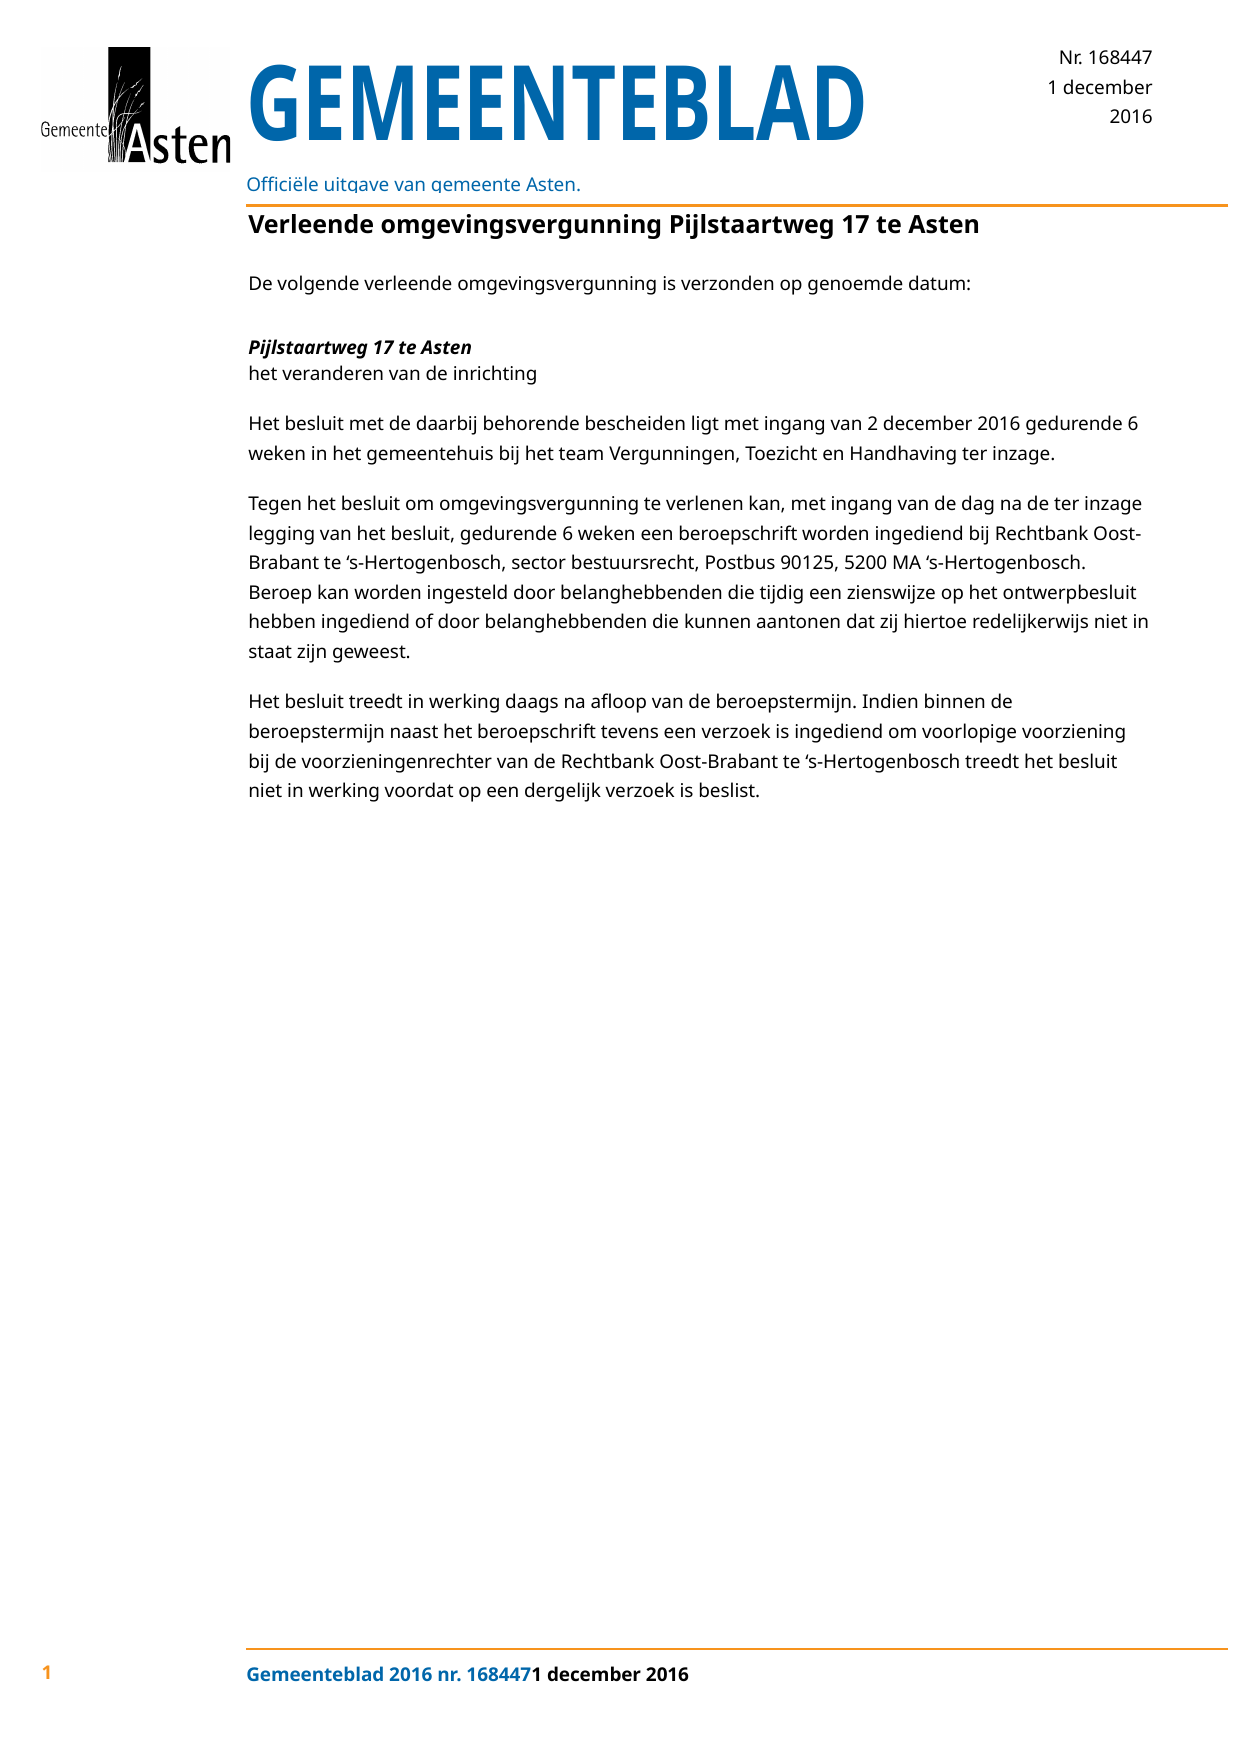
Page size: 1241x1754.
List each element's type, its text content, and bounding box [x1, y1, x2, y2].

text Het besluit met de daarbij behorende bescheiden ligt met ingang van 2 december 2016 gedurende 6 weken in het gemeentehuis bij het team Vergunningen, Toezicht en Handhaving ter inzage. [248, 410, 1152, 466]
text De volgende verleende omgevingsvergunning is verzonden op genoemde datum: [248, 270, 1152, 296]
text Verleende omgevingsvergunning Pijlstaartweg 17 te Asten [248, 207, 1152, 241]
picture [41, 47, 231, 172]
text Het besluit treedt in werking daags na afloop van de beroepstermijn. Indien binnen de beroepstermijn naast het beroepschrift tevens een verzoek is ingediend om voorlopige voorziening bij de voorzieningenrechter van de Rechtbank Oost-Brabant te ‘s-Hertogenbosch treedt het besluit niet in werking voordat op een dergelijk verzoek is beslist. [248, 689, 1152, 803]
text Pijlstaartweg 17 te Asten [248, 334, 1152, 360]
text Tegen het besluit om omgevingsvergunning te verlenen kan, met ingang van de dag na de ter inzage legging van het besluit, gedurende 6 weken een beroepschrift worden ingediend bij Rechtbank Oost-Brabant te ‘s-Hertogenbosch, sector bestuursrecht, Postbus 90125, 5200 MA ‘s-Hertogenbosch. Beroep kan worden ingesteld door belanghebbenden die tijdig een zienswijze op het ontwerpbesluit hebben ingediend of door belanghebbenden die kunnen aantonen dat zij hiertoe redelijkerwijs niet in staat zijn geweest. [248, 490, 1152, 664]
text het veranderen van de inrichting [248, 360, 1152, 386]
